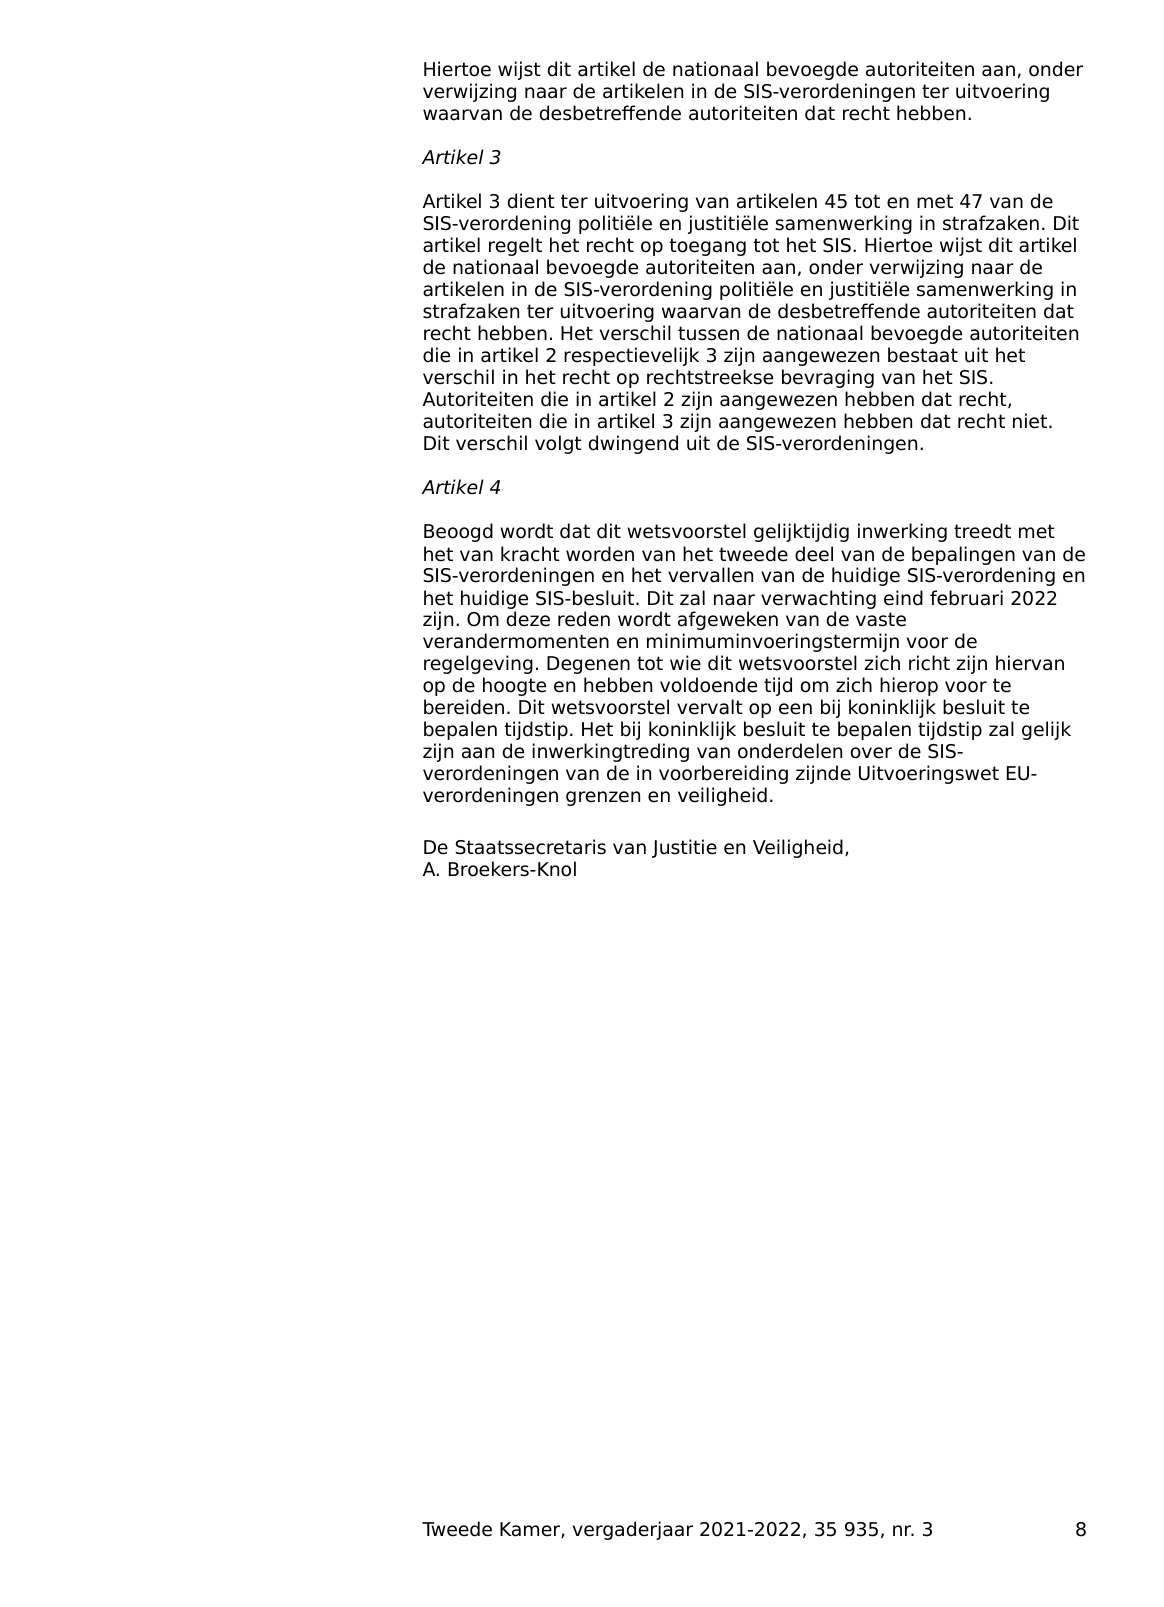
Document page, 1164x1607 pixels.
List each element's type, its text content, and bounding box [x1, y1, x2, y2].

text Artikel 3 dient ter uitvoering van artikelen 45 tot en met 47 van de SIS-verordening politiële en justitiële samenwerking in strafzaken. Dit artikel regelt het recht op toegang tot het SIS. Hiertoe wijst dit artikel de nationaal bevoegde autoriteiten aan, onder verwijzing naar de artikelen in de SIS-verordening politiële en justitiële samenwerking in strafzaken ter uitvoering waarvan de desbetreffende autoriteiten dat recht hebben. Het verschil tussen de nationaal bevoegde autoriteiten die in artikel 2 respectievelijk 3 zijn aangewezen bestaat uit het verschil in het recht op rechtstreekse bevraging van het SIS. Autoriteiten die in artikel 2 zijn aangewezen hebben dat recht, autoriteiten die in artikel 3 zijn aangewezen hebben dat recht niet. Dit verschil volgt dwingend uit de SIS-verordeningen. [422, 191, 1087, 455]
text Beoogd wordt dat dit wetsvoorstel gelijktijdig inwerking treedt met het van kracht worden van het tweede deel van de bepalingen van de SIS-verordeningen en het vervallen van de huidige SIS-verordening en het huidige SIS-besluit. Dit zal naar verwachting eind februari 2022 zijn. Om deze reden wordt afgeweken van de vaste verandermomenten en minimuminvoeringstermijn voor de regelgeving. Degenen tot wie dit wetsvoorstel zich richt zijn hiervan op de hoogte en hebben voldoende tijd om zich hierop voor te bereiden. Dit wetsvoorstel vervalt op een bij koninklijk besluit te bepalen tijdstip. Het bij koninklijk besluit te bepalen tijdstip zal gelijk zijn aan de inwerkingtreding van onderdelen over de SIS-verordeningen van de in voorbereiding zijnde Uitvoeringswet EU-verordeningen grenzen en veiligheid. [422, 521, 1087, 807]
text De Staatssecretaris van Justitie en Veiligheid, A. Broekers-Knol [422, 837, 1087, 881]
text Hiertoe wijst dit artikel de nationaal bevoegde autoriteiten aan, onder verwijzing naar de artikelen in de SIS-verordeningen ter uitvoering waarvan de desbetreffende autoriteiten dat recht hebben. [422, 59, 1087, 125]
subtitle Artikel 4 [422, 477, 1087, 499]
subtitle Artikel 3 [422, 147, 1087, 169]
